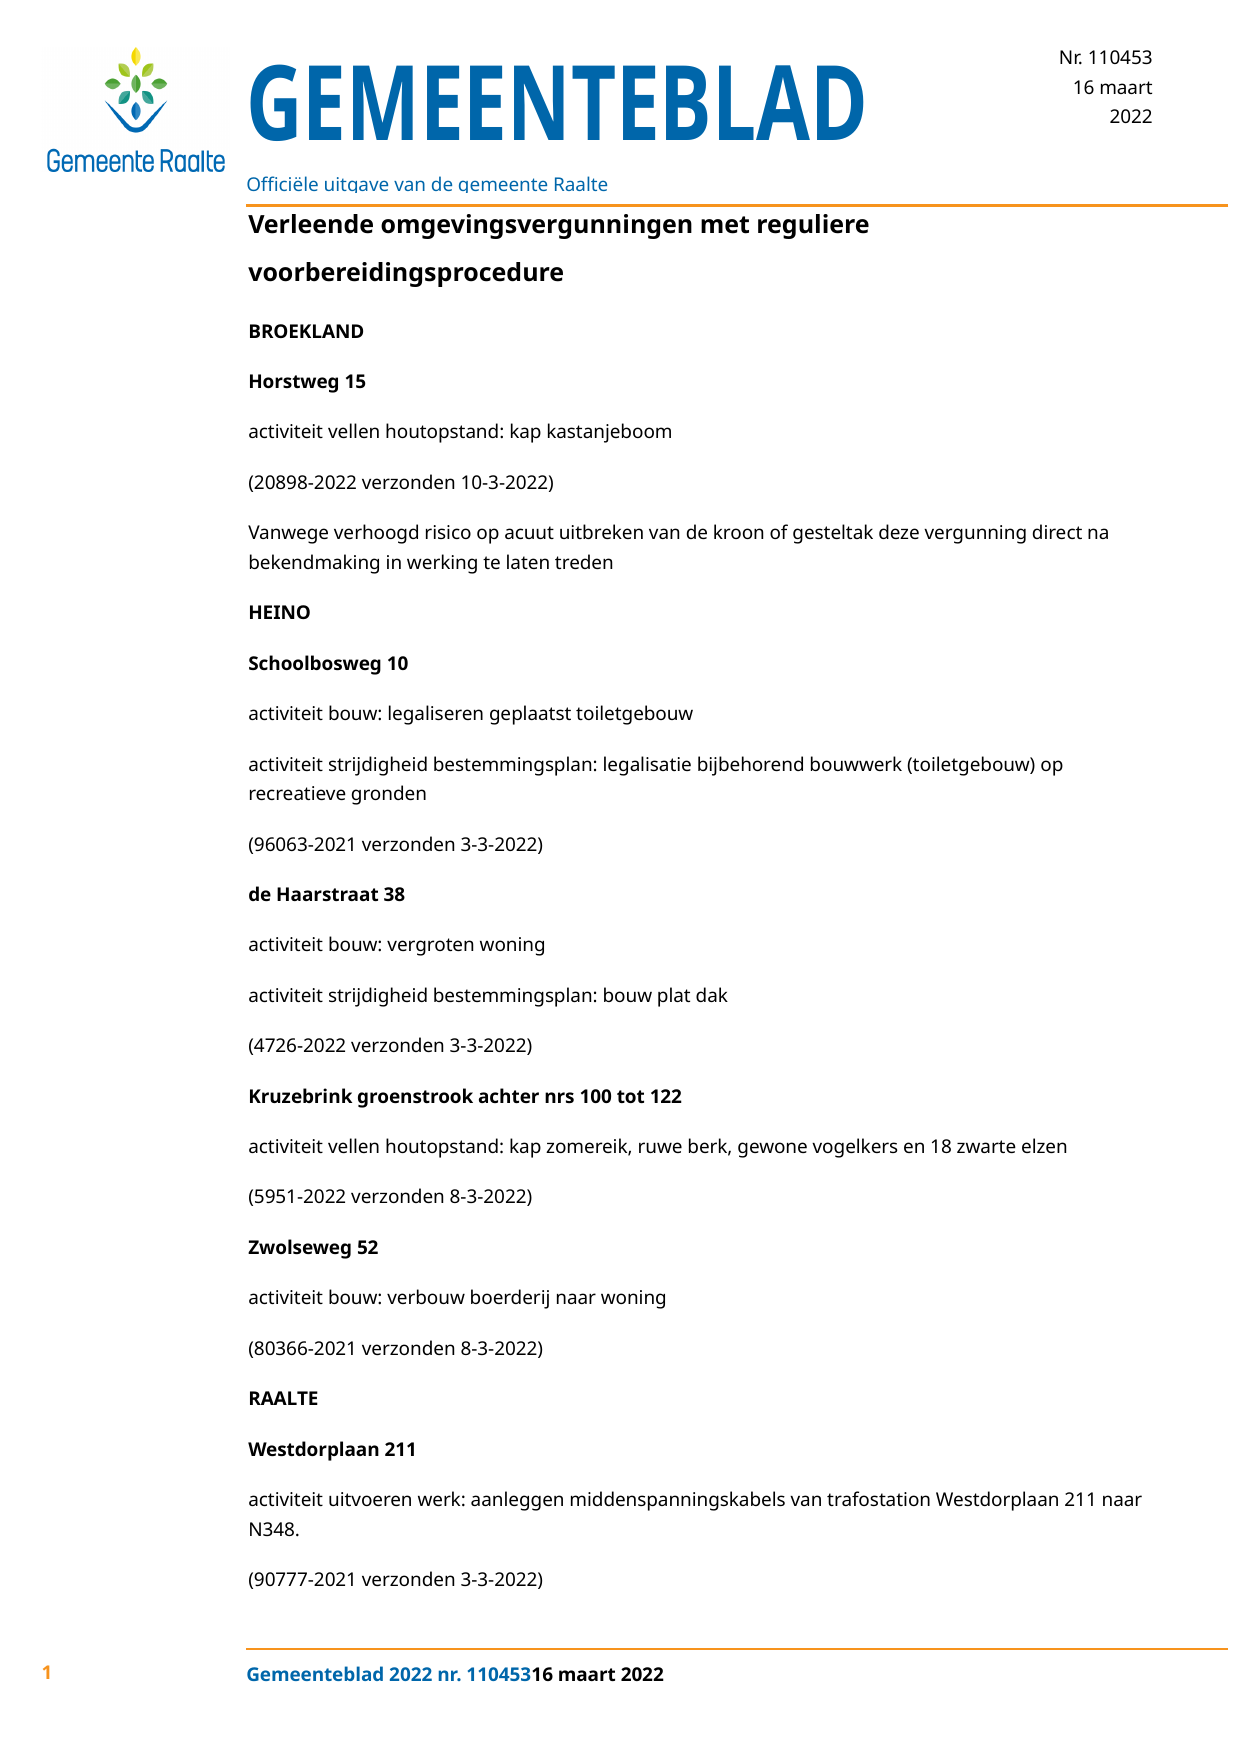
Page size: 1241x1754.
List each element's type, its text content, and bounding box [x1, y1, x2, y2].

text Horstweg 15 [248, 368, 1152, 394]
text BROEKLAND [248, 318, 1152, 344]
text (96063-2021 verzonden 3-3-2022) [248, 831, 1152, 857]
text (5951-2022 verzonden 8-3-2022) [248, 1184, 1152, 1209]
text HEINO [248, 599, 1152, 625]
picture [41, 47, 231, 172]
text (80366-2021 verzonden 8-3-2022) [248, 1335, 1152, 1361]
text Vanwege verhoogd risico op acuut uitbreken van de kroon of gesteltak deze vergunning direct na bekendmaking in werking te laten treden [248, 519, 1152, 575]
text activiteit bouw: legaliseren geplaatst toiletgebouw [248, 700, 1152, 726]
text Kruzebrink groenstrook achter nrs 100 tot 122 [248, 1083, 1152, 1109]
text activiteit bouw: verbouw boerderij naar woning [248, 1284, 1152, 1310]
text Zwolseweg 52 [248, 1234, 1152, 1260]
text de Haarstraat 38 [248, 881, 1152, 907]
text activiteit bouw: vergroten woning [248, 932, 1152, 957]
text activiteit vellen houtopstand: kap zomereik, ruwe berk, gewone vogelkers en 18 zwarte elzen [248, 1133, 1152, 1159]
text activiteit strijdigheid bestemmingsplan: legalisatie bijbehorend bouwwerk (toiletgebouw) op recreatieve gronden [248, 751, 1152, 806]
text Schoolbosweg 10 [248, 650, 1152, 676]
text (4726-2022 verzonden 3-3-2022) [248, 1032, 1152, 1058]
text RAALTE [248, 1385, 1152, 1411]
text (20898-2022 verzonden 10-3-2022) [248, 469, 1152, 495]
text activiteit strijdigheid bestemmingsplan: bouw plat dak [248, 982, 1152, 1008]
text (90777-2021 verzonden 3-3-2022) [248, 1566, 1152, 1592]
text Verleende omgevingsvergunningen met reguliere voorbereidingsprocedure [248, 207, 1152, 288]
text Westdorplaan 211 [248, 1436, 1152, 1462]
text activiteit vellen houtopstand: kap kastanjeboom [248, 419, 1152, 444]
text activiteit uitvoeren werk: aanleggen middenspanningskabels van trafostation Westdorplaan 211 naar N348. [248, 1486, 1152, 1542]
